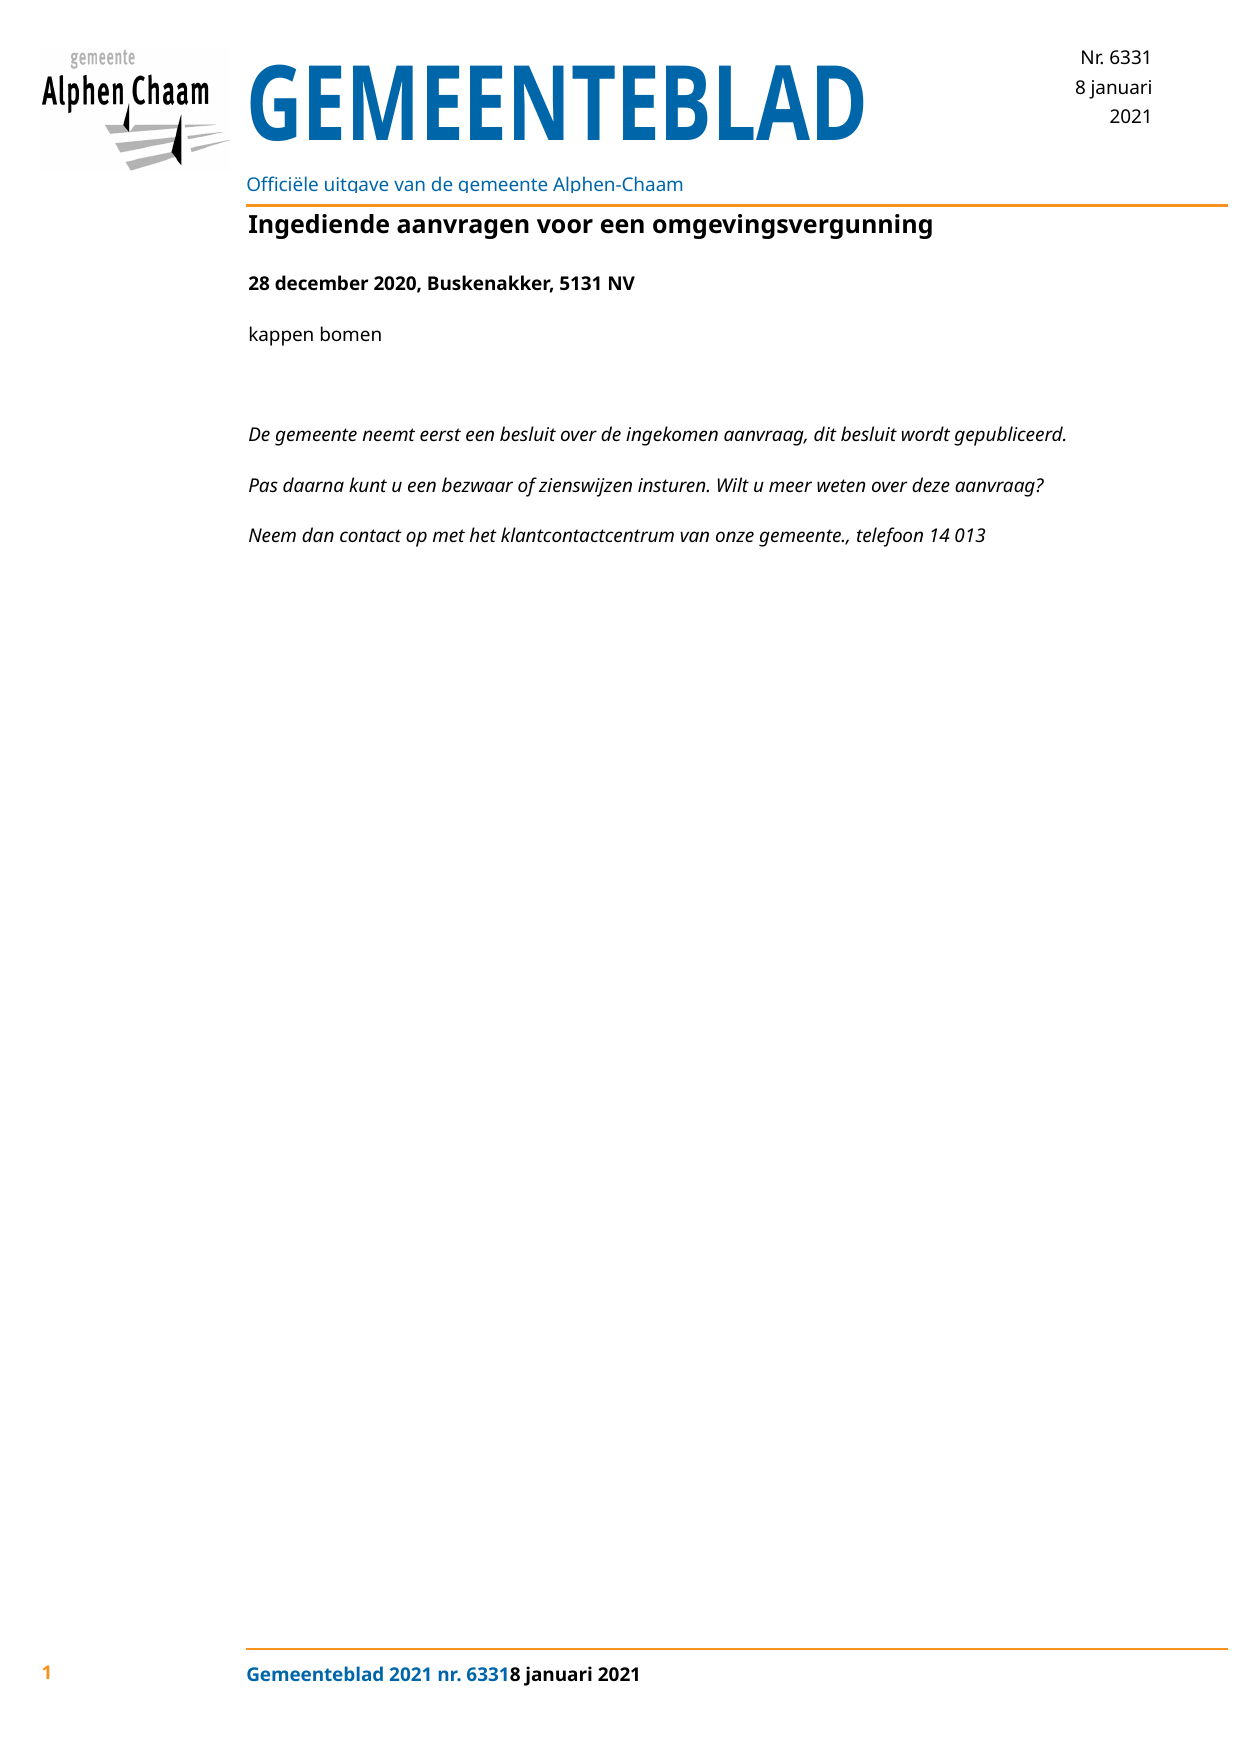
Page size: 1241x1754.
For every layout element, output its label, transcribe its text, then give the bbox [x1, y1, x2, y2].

picture [41, 47, 231, 172]
text kappen bomen [248, 321, 1152, 346]
text Pas daarna kunt u een bezwaar of zienswijzen insturen. Wilt u meer weten over deze aanvraag? [248, 472, 1152, 498]
text Ingediende aanvragen voor een omgevingsvergunning [248, 207, 1152, 241]
text De gemeente neemt eerst een besluit over de ingekomen aanvraag, dit besluit wordt gepubliceerd. [248, 422, 1152, 447]
text 28 december 2020, Buskenakker, 5131 NV [248, 270, 1152, 296]
text Neem dan contact op met het klantcontactcentrum van onze gemeente., telefoon 14 013 [248, 522, 1152, 548]
